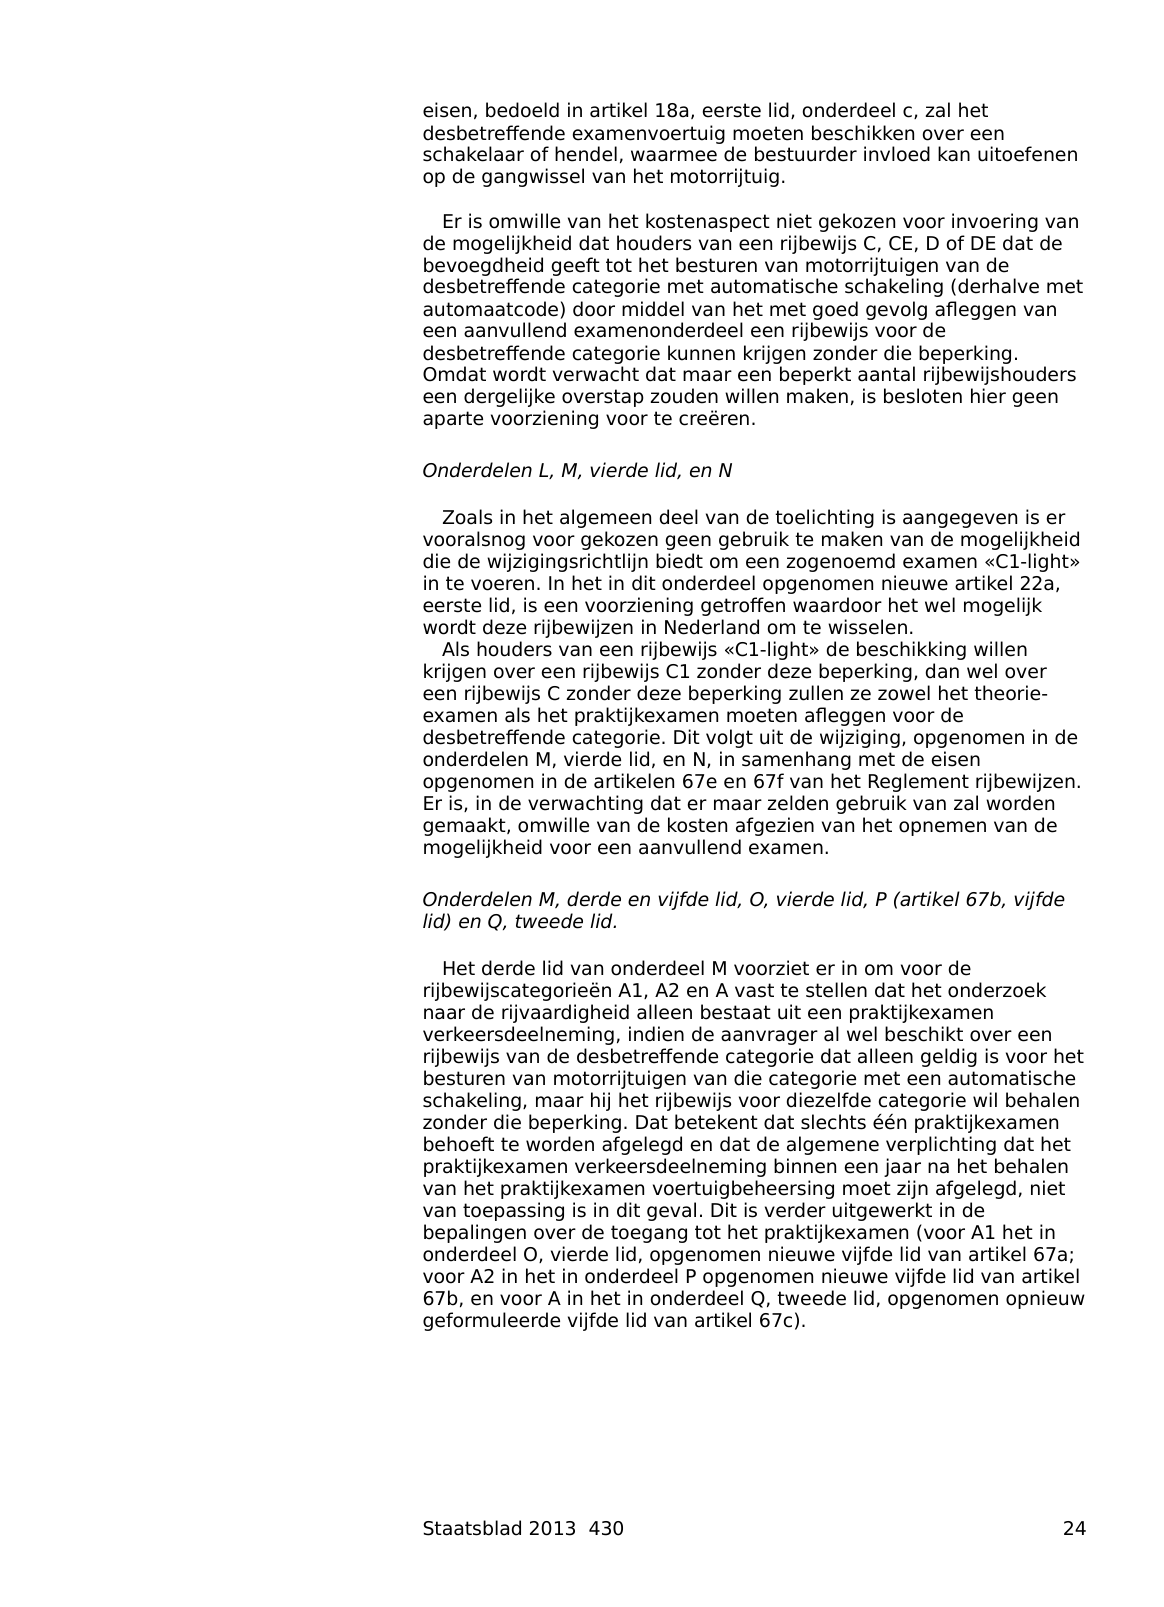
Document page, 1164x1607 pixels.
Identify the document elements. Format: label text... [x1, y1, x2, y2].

text Er is omwille van het kostenaspect niet gekozen voor invoering van de mogelijkheid dat houders van een rijbewijs C, CE, D of DE dat de bevoegdheid geeft tot het besturen van motorrijtuigen van de desbetreffende categorie met automatische schakeling (derhalve met automaatcode) door middel van het met goed gevolg afleggen van een aanvullend examenonderdeel een rijbewijs voor de desbetreffende categorie kunnen krijgen zonder die beperking. Omdat wordt verwacht dat maar een beperkt aantal rijbewijshouders een dergelijke overstap zouden willen maken, is besloten hier geen aparte voorziening voor te creëren. [422, 211, 1087, 430]
text Als houders van een rijbewijs «C1-light» de beschikking willen krijgen over een rijbewijs C1 zonder deze beperking, dan wel over een rijbewijs C zonder deze beperking zullen ze zowel het theorie-examen als het praktijkexamen moeten afleggen voor de desbetreffende categorie. Dit volgt uit de wijziging, opgenomen in de onderdelen M, vierde lid, en N, in samenhang met de eisen opgenomen in de artikelen 67e en 67f van het Reglement rijbewijzen. Er is, in de verwachting dat er maar zelden gebruik van zal worden gemaakt, omwille van de kosten afgezien van het opnemen van de mogelijkheid voor een aanvullend examen. [422, 639, 1087, 859]
text eisen, bedoeld in artikel 18a, eerste lid, onderdeel c, zal het desbetreffende examenvoertuig moeten beschikken over een schakelaar of hendel, waarmee de bestuurder invloed kan uitoefenen op de gangwissel van het motorrijtuig. [422, 100, 1087, 188]
subtitle Onderdelen L, M, vierde lid, en N [422, 460, 1087, 482]
subtitle Onderdelen M, derde en vijfde lid, O, vierde lid, P (artikel 67b, vijfde lid) en Q, tweede lid. [422, 889, 1087, 933]
text Het derde lid van onderdeel M voorziet er in om voor de rijbewijscategorieën A1, A2 en A vast te stellen dat het onderzoek naar de rijvaardigheid alleen bestaat uit een praktijkexamen verkeersdeelneming, indien de aanvrager al wel beschikt over een rijbewijs van de desbetreffende categorie dat alleen geldig is voor het besturen van motorrijtuigen van die categorie met een automatische schakeling, maar hij het rijbewijs voor diezelfde categorie wil behalen zonder die beperking. Dat betekent dat slechts één praktijkexamen behoeft te worden afgelegd en dat de algemene verplichting dat het praktijkexamen verkeersdeelneming binnen een jaar na het behalen van het praktijkexamen voertuigbeheersing moet zijn afgelegd, niet van toepassing is in dit geval. Dit is verder uitgewerkt in de bepalingen over de toegang tot het praktijkexamen (voor A1 het in onderdeel O, vierde lid, opgenomen nieuwe vijfde lid van artikel 67a; voor A2 in het in onderdeel P opgenomen nieuwe vijfde lid van artikel 67b, en voor A in het in onderdeel Q, tweede lid, opgenomen opnieuw geformuleerde vijfde lid van artikel 67c). [422, 958, 1087, 1332]
text Zoals in het algemeen deel van de toelichting is aangegeven is er vooralsnog voor gekozen geen gebruik te maken van de mogelijkheid die de wijzigingsrichtlijn biedt om een zogenoemd examen «C1-light» in te voeren. In het in dit onderdeel opgenomen nieuwe artikel 22a, eerste lid, is een voorziening getroffen waardoor het wel mogelijk wordt deze rijbewijzen in Nederland om te wisselen. [422, 507, 1087, 639]
